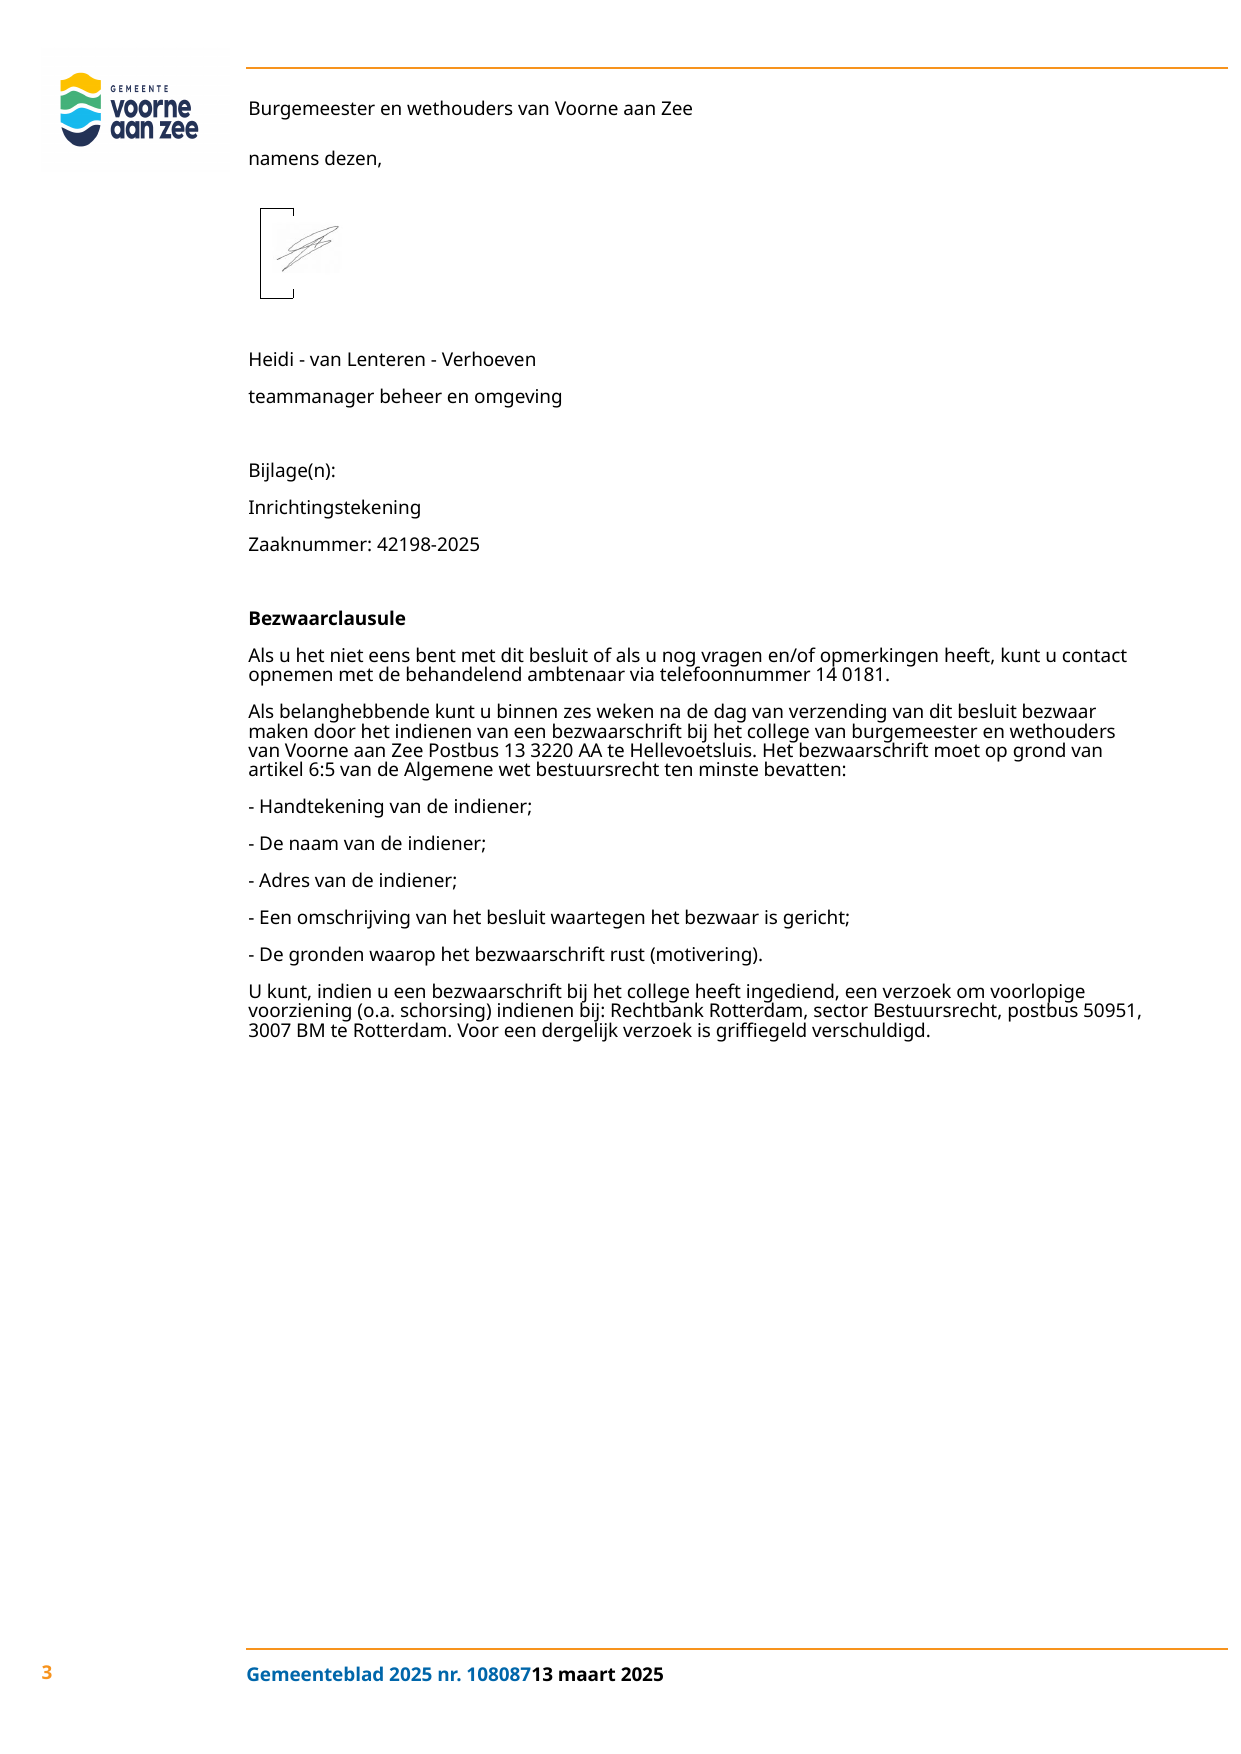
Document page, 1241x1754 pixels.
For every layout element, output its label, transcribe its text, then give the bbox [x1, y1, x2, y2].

picture [268, 216, 417, 289]
text Zaaknummer: 42198-2025 [248, 536, 1152, 555]
text U kunt, indien u een bezwaarschrift bij het college heeft ingediend, een verzoek om voorlopige voorziening (o.a. schorsing) indienen bij: Rechtbank Rotterdam, sector Bestuursrecht, postbus 50951, 3007 BM te Rotterdam. Voor een dergelijk verzoek is griffiegeld verschuldigd. [248, 983, 1152, 1041]
text - Een omschrijving van het besluit waartegen het bezwaar is gericht; [248, 909, 1152, 928]
text Heidi - van Lenteren - Verhoeven [248, 351, 1152, 371]
text Bijlage(n): [248, 462, 1152, 481]
picture [41, 47, 231, 172]
text - Handtekening van de indiener; [248, 798, 1152, 817]
text Bezwaarclausule [248, 610, 1152, 629]
text - De naam van de indiener; [248, 835, 1152, 854]
text Als u het niet eens bent met dit besluit of als u nog vragen en/of opmerkingen heeft, kunt u contact opnemen met de behandelend ambtenaar via telefoonnummer 14 0181. [248, 647, 1152, 686]
text Als belanghebbende kunt u binnen zes weken na de dag van verzending van dit besluit bezwaar maken door het indienen van een bezwaarschrift bij het college van burgemeester en wethouders van Voorne aan Zee Postbus 13 3220 AA te Hellevoetsluis. Het bezwaarschrift moet op grond van artikel 6:5 van de Algemene wet bestuursrecht ten minste bevatten: [248, 703, 1152, 780]
text teammanager beheer en omgeving [248, 388, 1152, 407]
text - Adres van de indiener; [248, 872, 1152, 891]
text namens dezen, [248, 145, 1152, 171]
text Inrichtingstekening [248, 499, 1152, 518]
text Burgemeester en wethouders van Voorne aan Zee [248, 95, 1152, 121]
text - De gronden waarop het bezwaarschrift rust (motivering). [248, 946, 1152, 965]
